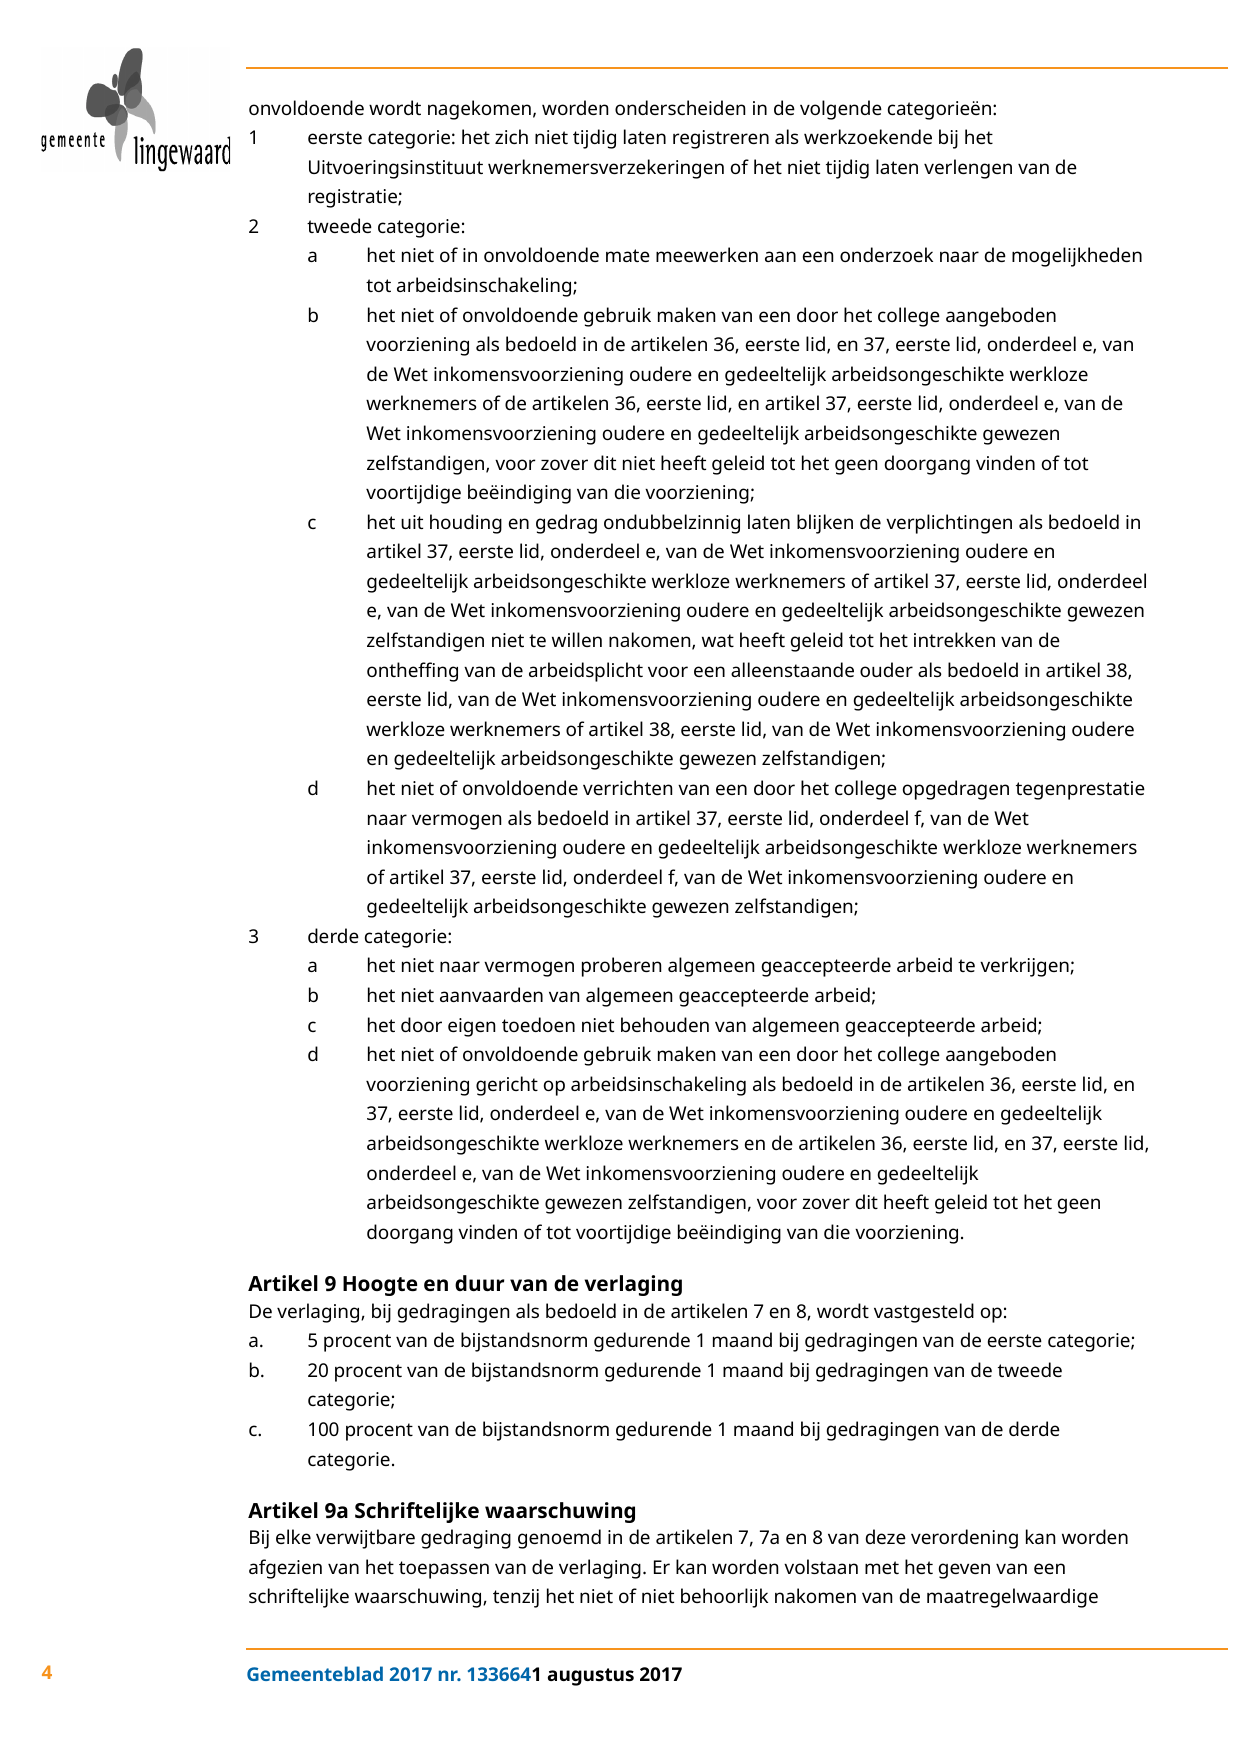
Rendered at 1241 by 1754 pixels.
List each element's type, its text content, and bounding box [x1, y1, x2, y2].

list 5 procent van de bijstandsnorm gedurende 1 maand bij gedragingen van de eerste categorie; [248, 1327, 1152, 1353]
list het niet naar vermogen proberen algemeen geaccepteerde arbeid te verkrijgen; [307, 953, 1152, 978]
text Artikel 9 Hoogte en duur van de verlaging [248, 1269, 1152, 1298]
list 100 procent van de bijstandsnorm gedurende 1 maand bij gedragingen van de derde categorie. [248, 1416, 1152, 1471]
list eerste categorie: het zich niet tijdig laten registreren als werkzoekende bij het Uitvoeringsinstituut werknemersverzekeringen of het niet tijdig laten verlengen van de registratie; [248, 124, 1152, 209]
list het niet of onvoldoende verrichten van een door het college opgedragen tegenprestatie naar vermogen als bedoeld in artikel 37, eerste lid, onderdeel f, van de Wet inkomensvoorziening oudere en gedeeltelijk arbeidsongeschikte werkloze werknemers of artikel 37, eerste lid, onderdeel f, van de Wet inkomensvoorziening oudere en gedeeltelijk arbeidsongeschikte gewezen zelfstandigen; [307, 775, 1152, 919]
list derde categorie: [248, 923, 1152, 949]
picture [41, 47, 231, 172]
list het niet of onvoldoende gebruik maken van een door het college aangeboden voorziening als bedoeld in de artikelen 36, eerste lid, en 37, eerste lid, onderdeel e, van de Wet inkomensvoorziening oudere en gedeeltelijk arbeidsongeschikte werkloze werknemers of de artikelen 36, eerste lid, en artikel 37, eerste lid, onderdeel e, van de Wet inkomensvoorziening oudere en gedeeltelijk arbeidsongeschikte gewezen zelfstandigen, voor zover dit niet heeft geleid tot het geen doorgang vinden of tot voortijdige beëindiging van die voorziening; [307, 302, 1152, 505]
list het uit houding en gedrag ondubbelzinnig laten blijken de verplichtingen als bedoeld in artikel 37, eerste lid, onderdeel e, van de Wet inkomensvoorziening oudere en gedeeltelijk arbeidsongeschikte werkloze werknemers of artikel 37, eerste lid, onderdeel e, van de Wet inkomensvoorziening oudere en gedeeltelijk arbeidsongeschikte gewezen zelfstandigen niet te willen nakomen, wat heeft geleid tot het intrekken van de ontheffing van de arbeidsplicht voor een alleenstaande ouder als bedoeld in artikel 38, eerste lid, van de Wet inkomensvoorziening oudere en gedeeltelijk arbeidsongeschikte werkloze werknemers of artikel 38, eerste lid, van de Wet inkomensvoorziening oudere en gedeeltelijk arbeidsongeschikte gewezen zelfstandigen; [307, 509, 1152, 771]
list het niet of onvoldoende gebruik maken van een door het college aangeboden voorziening gericht op arbeidsinschakeling als bedoeld in de artikelen 36, eerste lid, en 37, eerste lid, onderdeel e, van de Wet inkomensvoorziening oudere en gedeeltelijk arbeidsongeschikte werkloze werknemers en de artikelen 36, eerste lid, en 37, eerste lid, onderdeel e, van de Wet inkomensvoorziening oudere en gedeeltelijk arbeidsongeschikte gewezen zelfstandigen, voor zover dit heeft geleid tot het geen doorgang vinden of tot voortijdige beëindiging van die voorziening. [307, 1041, 1152, 1245]
list het niet of in onvoldoende mate meewerken aan een onderzoek naar de mogelijkheden tot arbeidsinschakeling; [307, 243, 1152, 298]
text Artikel 9a Schriftelijke waarschuwing [248, 1496, 1152, 1524]
list het door eigen toedoen niet behouden van algemeen geaccepteerde arbeid; [307, 1012, 1152, 1038]
text Bij elke verwijtbare gedraging genoemd in de artikelen 7, 7a en 8 van deze verordening kan worden afgezien van het toepassen van de verlaging. Er kan worden volstaan met het geven van een schriftelijke waarschuwing, tenzij het niet of niet behoorlijk nakomen van de maatregelwaardige [248, 1524, 1152, 1609]
list 20 procent van de bijstandsnorm gedurende 1 maand bij gedragingen van de tweede categorie; [248, 1357, 1152, 1412]
text onvoldoende wordt nagekomen, worden onderscheiden in de volgende categorieën: [248, 95, 1152, 121]
list het niet aanvaarden van algemeen geaccepteerde arbeid; [307, 982, 1152, 1008]
text De verlaging, bij gedragingen als bedoeld in de artikelen 7 en 8, wordt vastgesteld op: [248, 1298, 1152, 1323]
list tweede categorie: [248, 213, 1152, 239]
